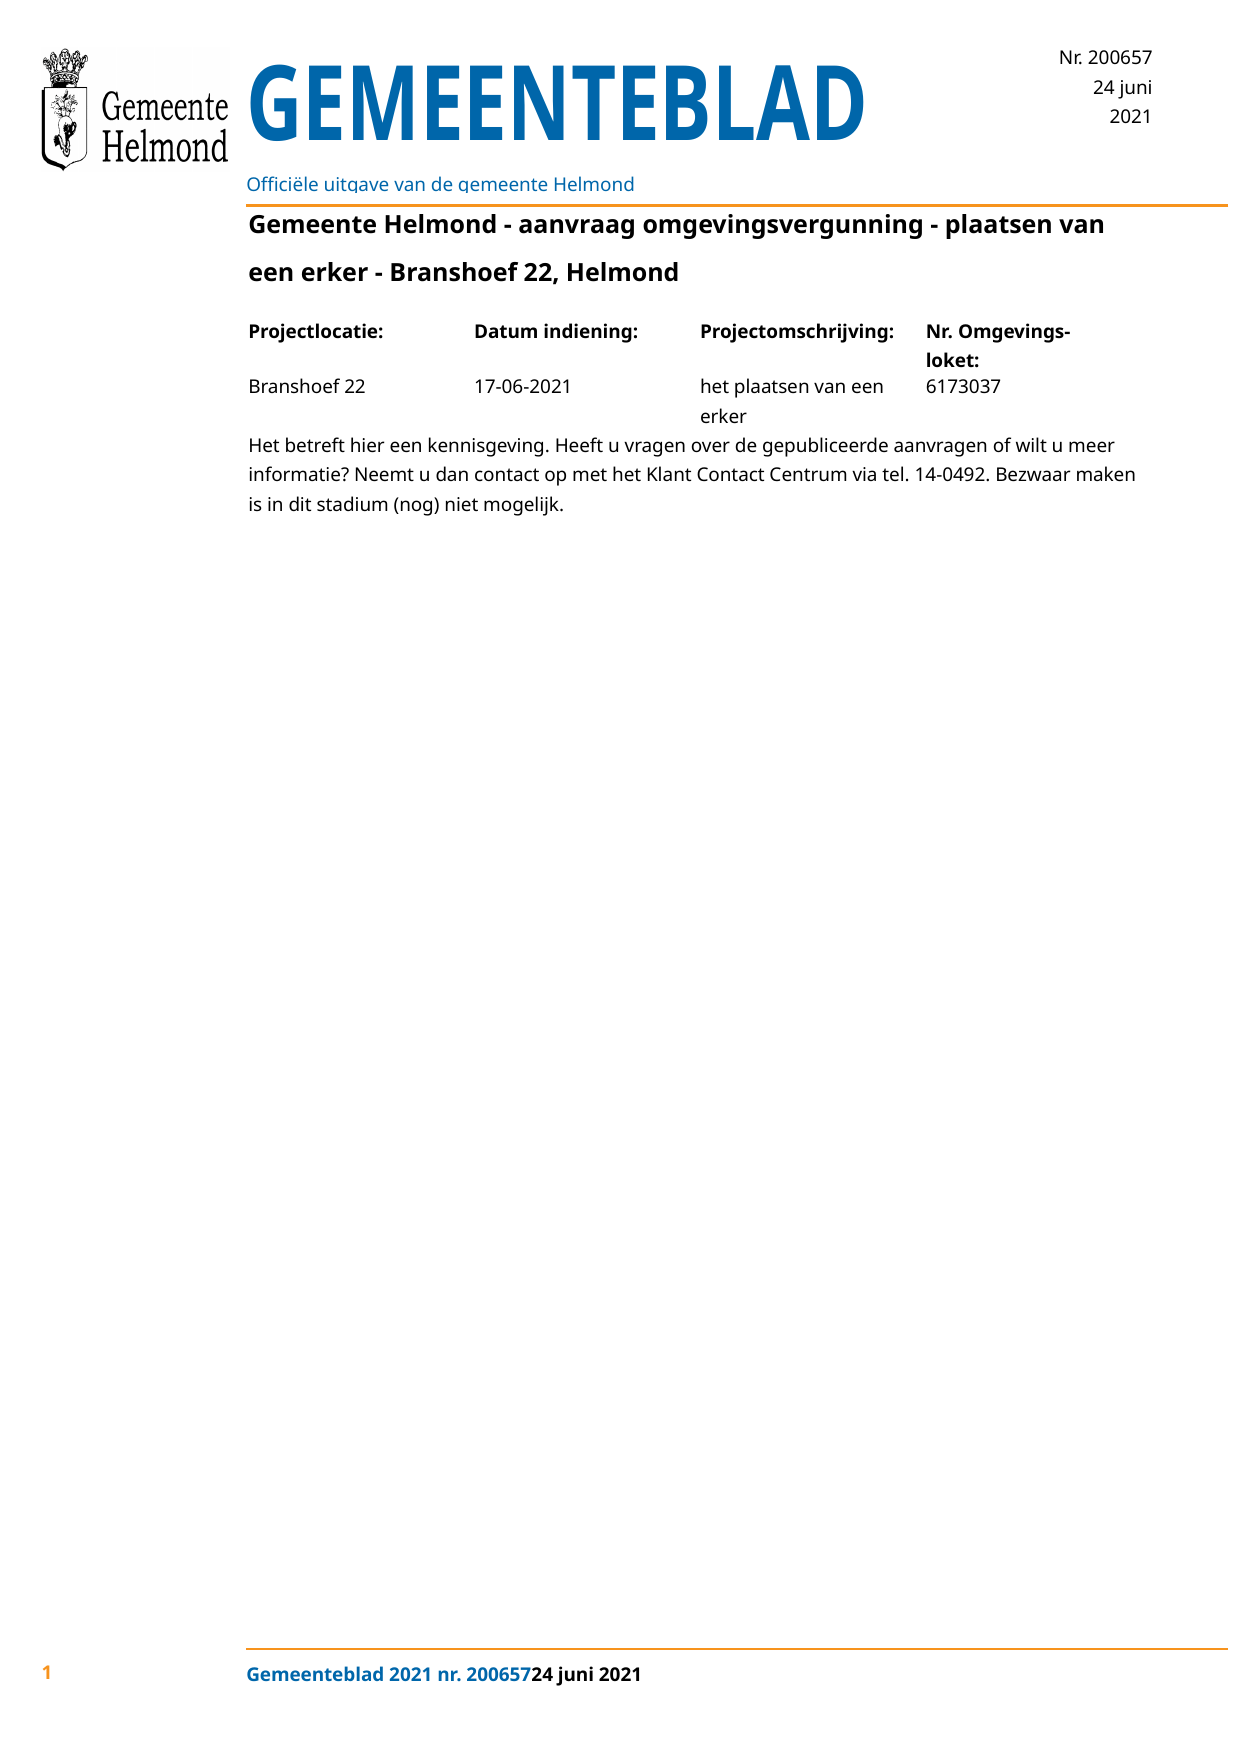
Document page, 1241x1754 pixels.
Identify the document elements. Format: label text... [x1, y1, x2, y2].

table_header Projectlocatie: [248, 318, 474, 373]
table_cell 6173037 [926, 373, 1152, 429]
table_cell het plaatsen van een erker [700, 373, 926, 429]
picture [41, 47, 231, 172]
text Gemeente Helmond - aanvraag omgevingsvergunning - plaatsen van een erker - Branshoef 22, Helmond [248, 207, 1152, 288]
table_cell Branshoef 22 [248, 373, 474, 429]
text Het betreft hier een kennisgeving. Heeft u vragen over de gepubliceerde aanvragen of wilt u meer informatie? Neemt u dan contact op met het Klant Contact Centrum via tel. 14-0492. Bezwaar maken is in dit stadium (nog) niet mogelijk. [248, 432, 1152, 517]
table_header Datum indiening: [474, 318, 700, 373]
table_header Projectomschrijving: [700, 318, 926, 373]
table_cell 17-06-2021 [474, 373, 700, 429]
table_header Nr. Omgevings- loket: [926, 318, 1152, 373]
